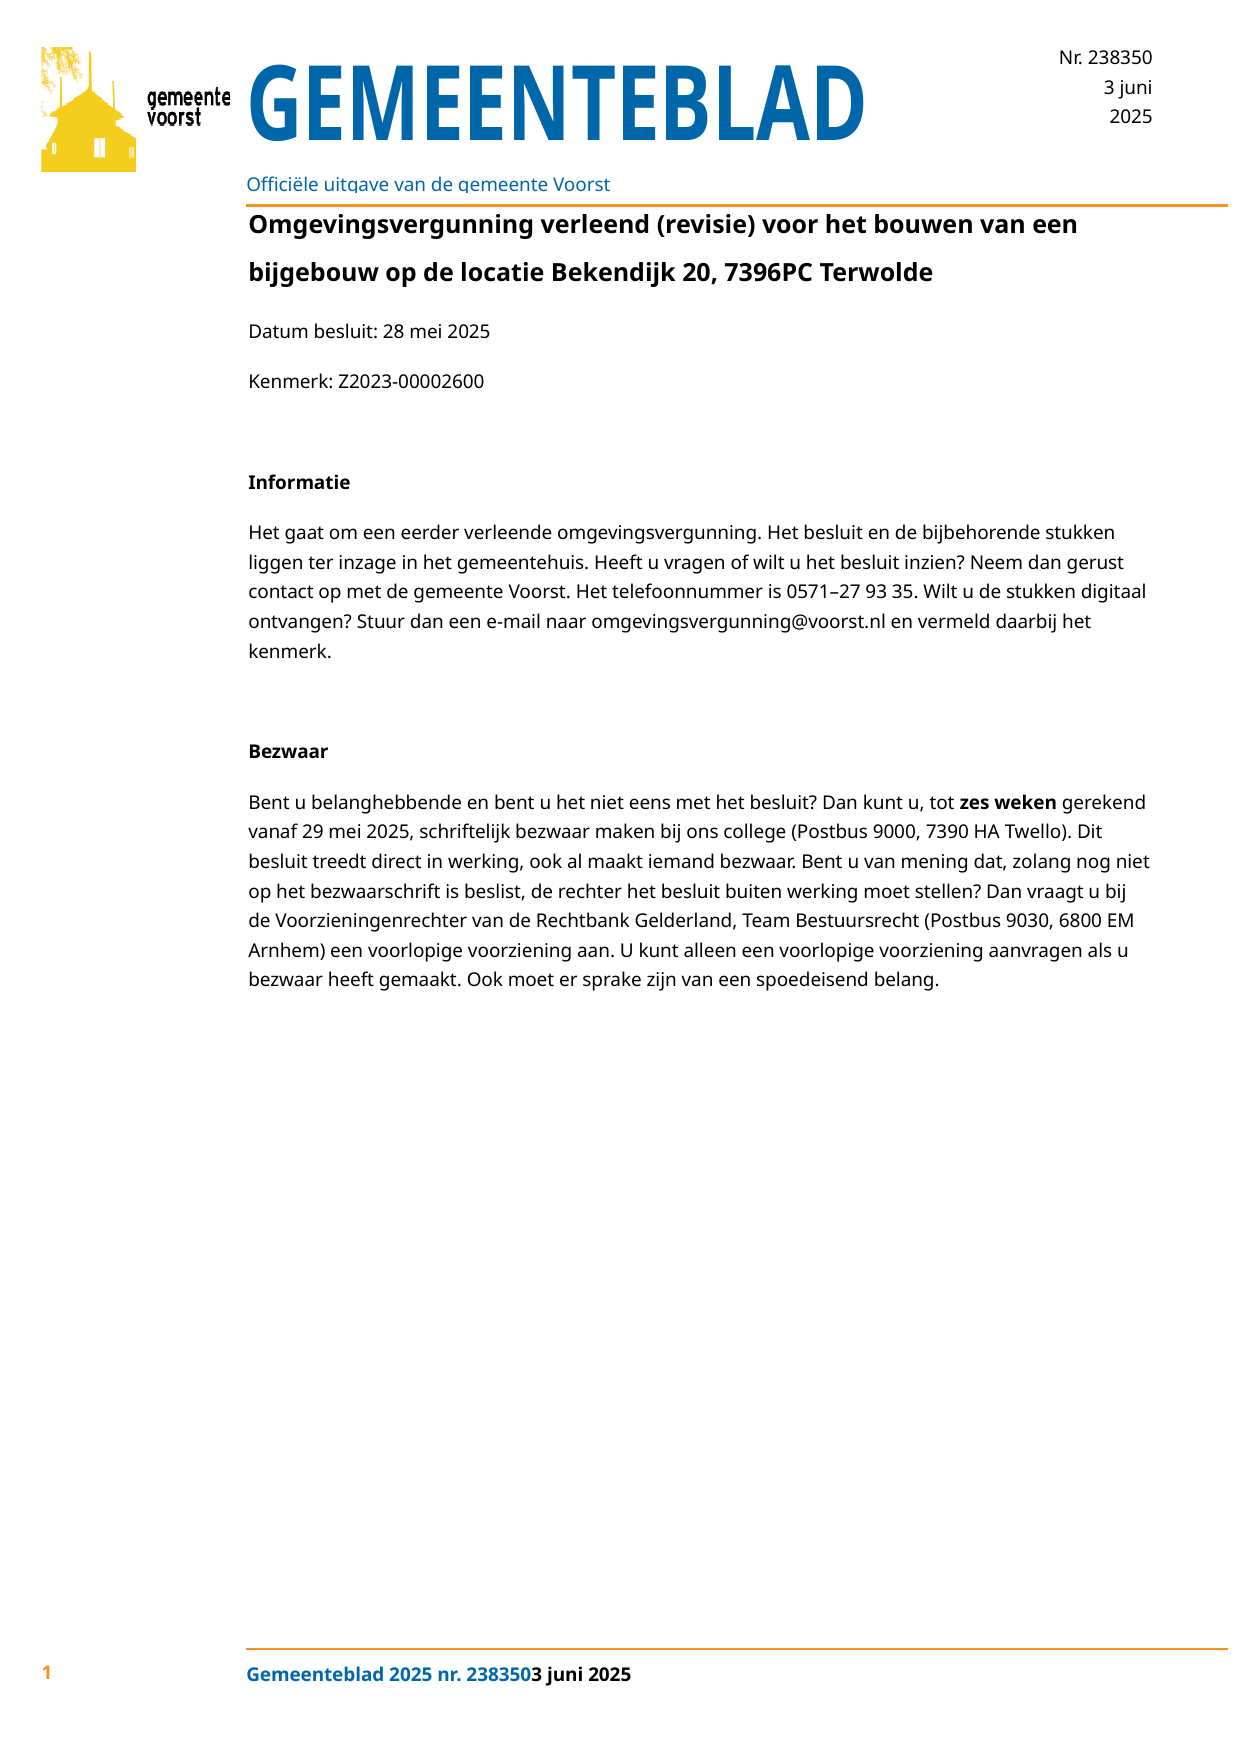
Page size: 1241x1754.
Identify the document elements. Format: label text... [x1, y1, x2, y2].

text Informatie [248, 469, 1152, 495]
text Bezwaar [248, 739, 1152, 764]
text Omgevingsvergunning verleend (revisie) voor het bouwen van een bijgebouw op de locatie Bekendijk 20, 7396PC Terwolde [248, 207, 1152, 288]
picture [41, 47, 231, 172]
text Bent u belanghebbende en bent u het niet eens met het besluit? Dan kunt u, tot zes weken gerekend vanaf 29 mei 2025, schriftelijk bezwaar maken bij ons college (Postbus 9000, 7390 HA Twello). Dit besluit treedt direct in werking, ook al maakt iemand bezwaar. Bent u van mening dat, zolang nog niet op het bezwaarschrift is beslist, de rechter het besluit buiten werking moet stellen? Dan vraagt u bij de Voorzieningenrechter van de Rechtbank Gelderland, Team Bestuursrecht (Postbus 9030, 6800 EM Arnhem) een voorlopige voorziening aan. U kunt alleen een voorlopige voorziening aanvragen als u bezwaar heeft gemaakt. Ook moet er sprake zijn van een spoedeisend belang. [248, 789, 1152, 992]
text Het gaat om een eerder verleende omgevingsvergunning. Het besluit en de bijbehorende stukken liggen ter inzage in het gemeentehuis. Heeft u vragen of wilt u het besluit inzien? Neem dan gerust contact op met de gemeente Voorst. Het telefoonnummer is 0571–27 93 35. Wilt u de stukken digitaal ontvangen? Stuur dan een e-mail naar omgevingsvergunning@voorst.nl en vermeld daarbij het kenmerk. [248, 519, 1152, 664]
text Kenmerk: Z2023-00002600 [248, 368, 1152, 394]
text Datum besluit: 28 mei 2025 [248, 318, 1152, 344]
